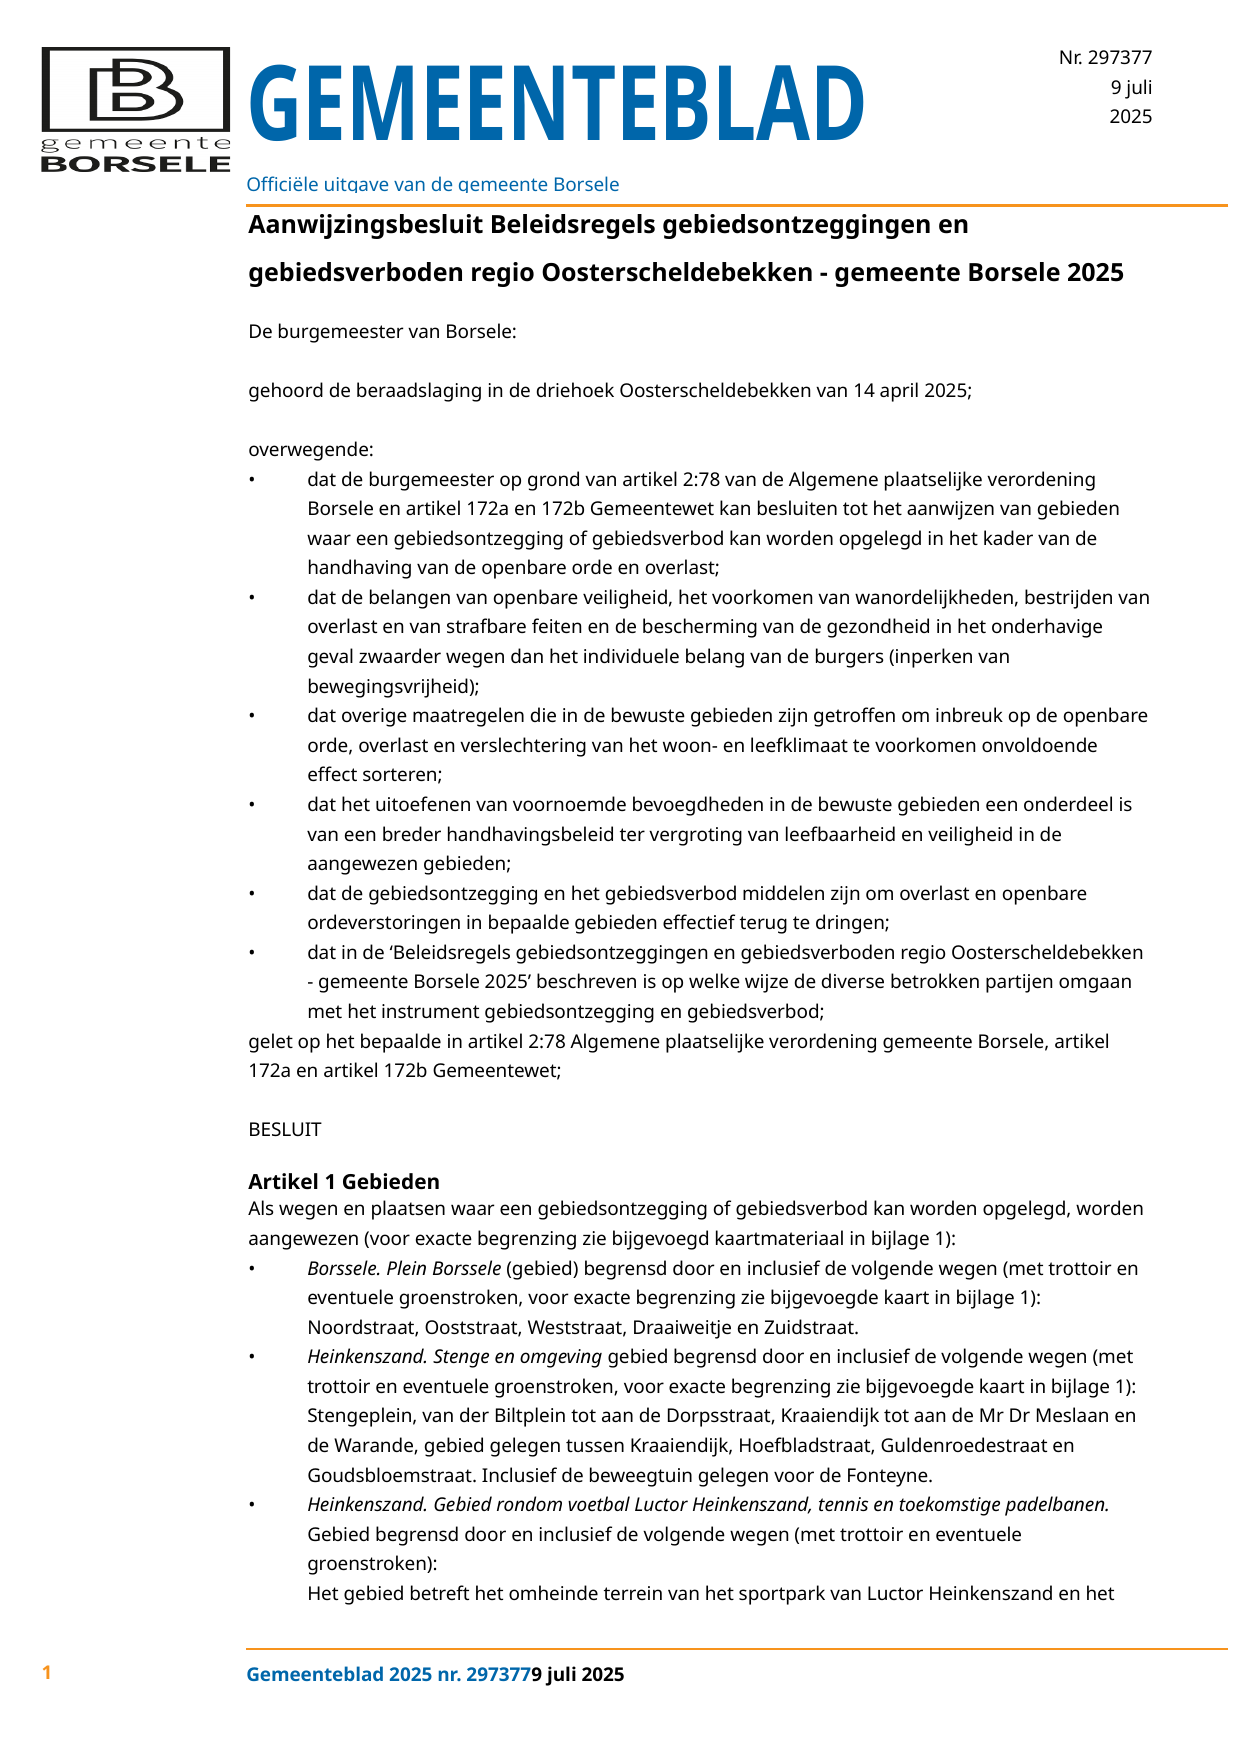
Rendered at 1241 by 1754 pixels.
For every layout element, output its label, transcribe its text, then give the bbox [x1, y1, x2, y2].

text Aanwijzingsbesluit Beleidsregels gebiedsontzeggingen en gebiedsverboden regio Oosterscheldebekken - gemeente Borsele 2025 [248, 207, 1152, 288]
list dat in de ‘Beleidsregels gebiedsontzeggingen en gebiedsverboden regio Oosterscheldebekken - gemeente Borsele 2025’ beschreven is op welke wijze de diverse betrokken partijen omgaan met het instrument gebiedsontzegging en gebiedsverbod; [248, 939, 1152, 1024]
text Artikel 1 Gebieden [248, 1167, 1152, 1196]
list dat overige maatregelen die in de bewuste gebieden zijn getroffen om inbreuk op de openbare orde, overlast en verslechtering van het woon- en leefklimaat te voorkomen onvoldoende effect sorteren; [248, 702, 1152, 787]
picture [41, 47, 231, 172]
text Als wegen en plaatsen waar een gebiedsontzegging of gebiedsverbod kan worden opgelegd, worden aangewezen (voor exacte begrenzing zie bijgevoegd kaartmateriaal in bijlage 1): [248, 1196, 1152, 1251]
list dat de burgemeester op grond van artikel 2:78 van de Algemene plaatselijke verordening Borsele en artikel 172a en 172b Gemeentewet kan besluiten tot het aanwijzen van gebieden waar een gebiedsontzegging of gebiedsverbod kan worden opgelegd in het kader van de handhaving van de openbare orde en overlast; [248, 466, 1152, 580]
list Heinkenszand. Stenge en omgeving gebied begrensd door en inclusief de volgende wegen (met trottoir en eventuele groenstroken, voor exacte begrenzing zie bijgevoegde kaart in bijlage 1): Stengeplein, van der Biltplein tot aan de Dorpsstraat, Kraaiendijk tot aan de Mr Dr Meslaan en de Warande, gebied gelegen tussen Kraaiendijk, Hoefbladstraat, Guldenroedestraat en Goudsbloemstraat. Inclusief de beweegtuin gelegen voor de Fonteyne. [248, 1343, 1152, 1487]
list dat de gebiedsontzegging en het gebiedsverbod middelen zijn om overlast en openbare ordeverstoringen in bepaalde gebieden effectief terug te dringen; [248, 880, 1152, 935]
text BESLUIT [248, 1117, 1152, 1142]
list Heinkenszand. Gebied rondom voetbal Luctor Heinkenszand, tennis en toekomstige padelbanen. Gebied begrensd door en inclusief de volgende wegen (met trottoir en eventuele groenstroken): [248, 1491, 1152, 1576]
list dat de belangen van openbare veiligheid, het voorkomen van wanordelijkheden, bestrijden van overlast en van strafbare feiten en de bescherming van de gezondheid in het onderhavige geval zwaarder wegen dan het individuele belang van de burgers (inperken van bewegingsvrijheid); [248, 584, 1152, 699]
text De burgemeester van Borsele: [248, 318, 1152, 344]
text gehoord de beraadslaging in de driehoek Oosterscheldebekken van 14 april 2025; [248, 377, 1152, 403]
list Borssele. Plein Borssele (gebied) begrensd door en inclusief de volgende wegen (met trottoir en eventuele groenstroken, voor exacte begrenzing zie bijgevoegde kaart in bijlage 1): Noordstraat, Ooststraat, Weststraat, Draaiweitje en Zuidstraat. [248, 1255, 1152, 1339]
text gelet op het bepaalde in artikel 2:78 Algemene plaatselijke verordening gemeente Borsele, artikel 172a en artikel 172b Gemeentewet; [248, 1028, 1152, 1083]
list dat het uitoefenen van voornoemde bevoegdheden in de bewuste gebieden een onderdeel is van een breder handhavingsbeleid ter vergroting van leefbaarheid en veiligheid in de aangewezen gebieden; [248, 791, 1152, 876]
list Het gebied betreft het omheinde terrein van het sportpark van Luctor Heinkenszand en het [248, 1580, 1152, 1606]
text overwegende: [248, 436, 1152, 462]
